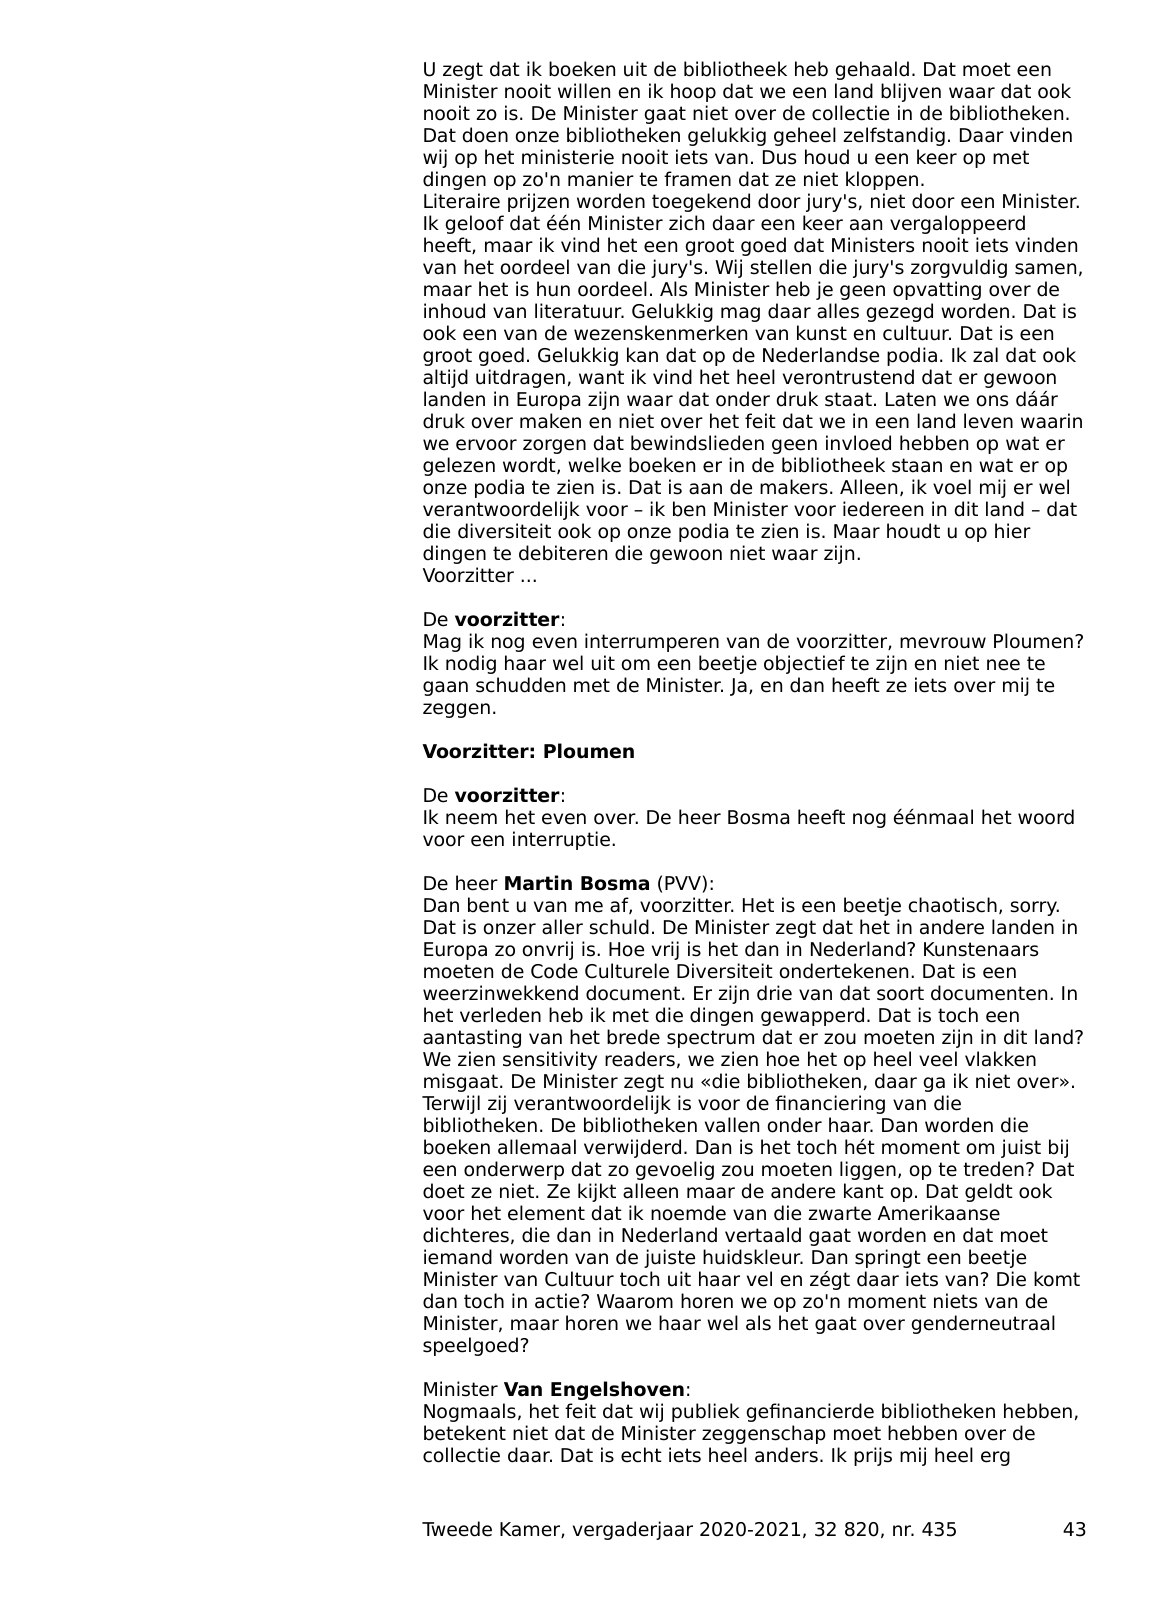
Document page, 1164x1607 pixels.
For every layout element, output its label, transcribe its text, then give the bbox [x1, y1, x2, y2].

text Nogmaals, het feit dat wij publiek gefinancierde bibliotheken hebben, betekent niet dat de Minister zeggenschap moet hebben over de collectie daar. Dat is echt iets heel anders. Ik prijs mij heel erg [422, 1401, 1087, 1467]
text Minister Van Engelshoven: [422, 1379, 1087, 1401]
text Ik neem het even over. De heer Bosma heeft nog éénmaal het woord voor een interruptie. [422, 807, 1087, 851]
text Mag ik nog even interrumperen van de voorzitter, mevrouw Ploumen? Ik nodig haar wel uit om een beetje objectief te zijn en niet nee te gaan schudden met de Minister. Ja, en dan heeft ze iets over mij te zeggen. [422, 631, 1087, 719]
text Dan bent u van me af, voorzitter. Het is een beetje chaotisch, sorry. Dat is onzer aller schuld. De Minister zegt dat het in andere landen in Europa zo onvrij is. Hoe vrij is het dan in Nederland? Kunstenaars moeten de Code Culturele Diversiteit ondertekenen. Dat is een weerzinwekkend document. Er zijn drie van dat soort documenten. In het verleden heb ik met die dingen gewapperd. Dat is toch een aantasting van het brede spectrum dat er zou moeten zijn in dit land? We zien sensitivity readers, we zien hoe het op heel veel vlakken misgaat. De Minister zegt nu «die bibliotheken, daar ga ik niet over». Terwijl zij verantwoordelijk is voor de financiering van die bibliotheken. De bibliotheken vallen onder haar. Dan worden die boeken allemaal verwijderd. Dan is het toch hét moment om juist bij een onderwerp dat zo gevoelig zou moeten liggen, op te treden? Dat doet ze niet. Ze kijkt alleen maar de andere kant op. Dat geldt ook voor het element dat ik noemde van die zwarte Amerikaanse dichteres, die dan in Nederland vertaald gaat worden en dat moet iemand worden van de juiste huidskleur. Dan springt een beetje Minister van Cultuur toch uit haar vel en zégt daar iets van? Die komt dan toch in actie? Waarom horen we op zo'n moment niets van de Minister, maar horen we haar wel als het gaat over genderneutraal speelgoed? [422, 895, 1087, 1357]
text De voorzitter: [422, 609, 1087, 631]
text De heer Martin Bosma (PVV): [422, 873, 1087, 895]
text Voorzitter ... [422, 564, 1087, 587]
subtitle Voorzitter: Ploumen [422, 741, 1087, 763]
text De voorzitter: [422, 785, 1087, 807]
text U zegt dat ik boeken uit de bibliotheek heb gehaald. Dat moet een Minister nooit willen en ik hoop dat we een land blijven waar dat ook nooit zo is. De Minister gaat niet over de collectie in de bibliotheken. Dat doen onze bibliotheken gelukkig geheel zelfstandig. Daar vinden wij op het ministerie nooit iets van. Dus houd u een keer op met dingen op zo'n manier te framen dat ze niet kloppen. [422, 59, 1087, 191]
text Literaire prijzen worden toegekend door jury's, niet door een Minister. Ik geloof dat één Minister zich daar een keer aan vergaloppeerd heeft, maar ik vind het een groot goed dat Ministers nooit iets vinden van het oordeel van die jury's. Wij stellen die jury's zorgvuldig samen, maar het is hun oordeel. Als Minister heb je geen opvatting over de inhoud van literatuur. Gelukkig mag daar alles gezegd worden. Dat is ook een van de wezenskenmerken van kunst en cultuur. Dat is een groot goed. Gelukkig kan dat op de Nederlandse podia. Ik zal dat ook altijd uitdragen, want ik vind het heel verontrustend dat er gewoon landen in Europa zijn waar dat onder druk staat. Laten we ons dáár druk over maken en niet over het feit dat we in een land leven waarin we ervoor zorgen dat bewindslieden geen invloed hebben op wat er gelezen wordt, welke boeken er in de bibliotheek staan en wat er op onze podia te zien is. Dat is aan de makers. Alleen, ik voel mij er wel verantwoordelijk voor – ik ben Minister voor iedereen in dit land – dat die diversiteit ook op onze podia te zien is. Maar houdt u op hier dingen te debiteren die gewoon niet waar zijn. [422, 191, 1087, 564]
